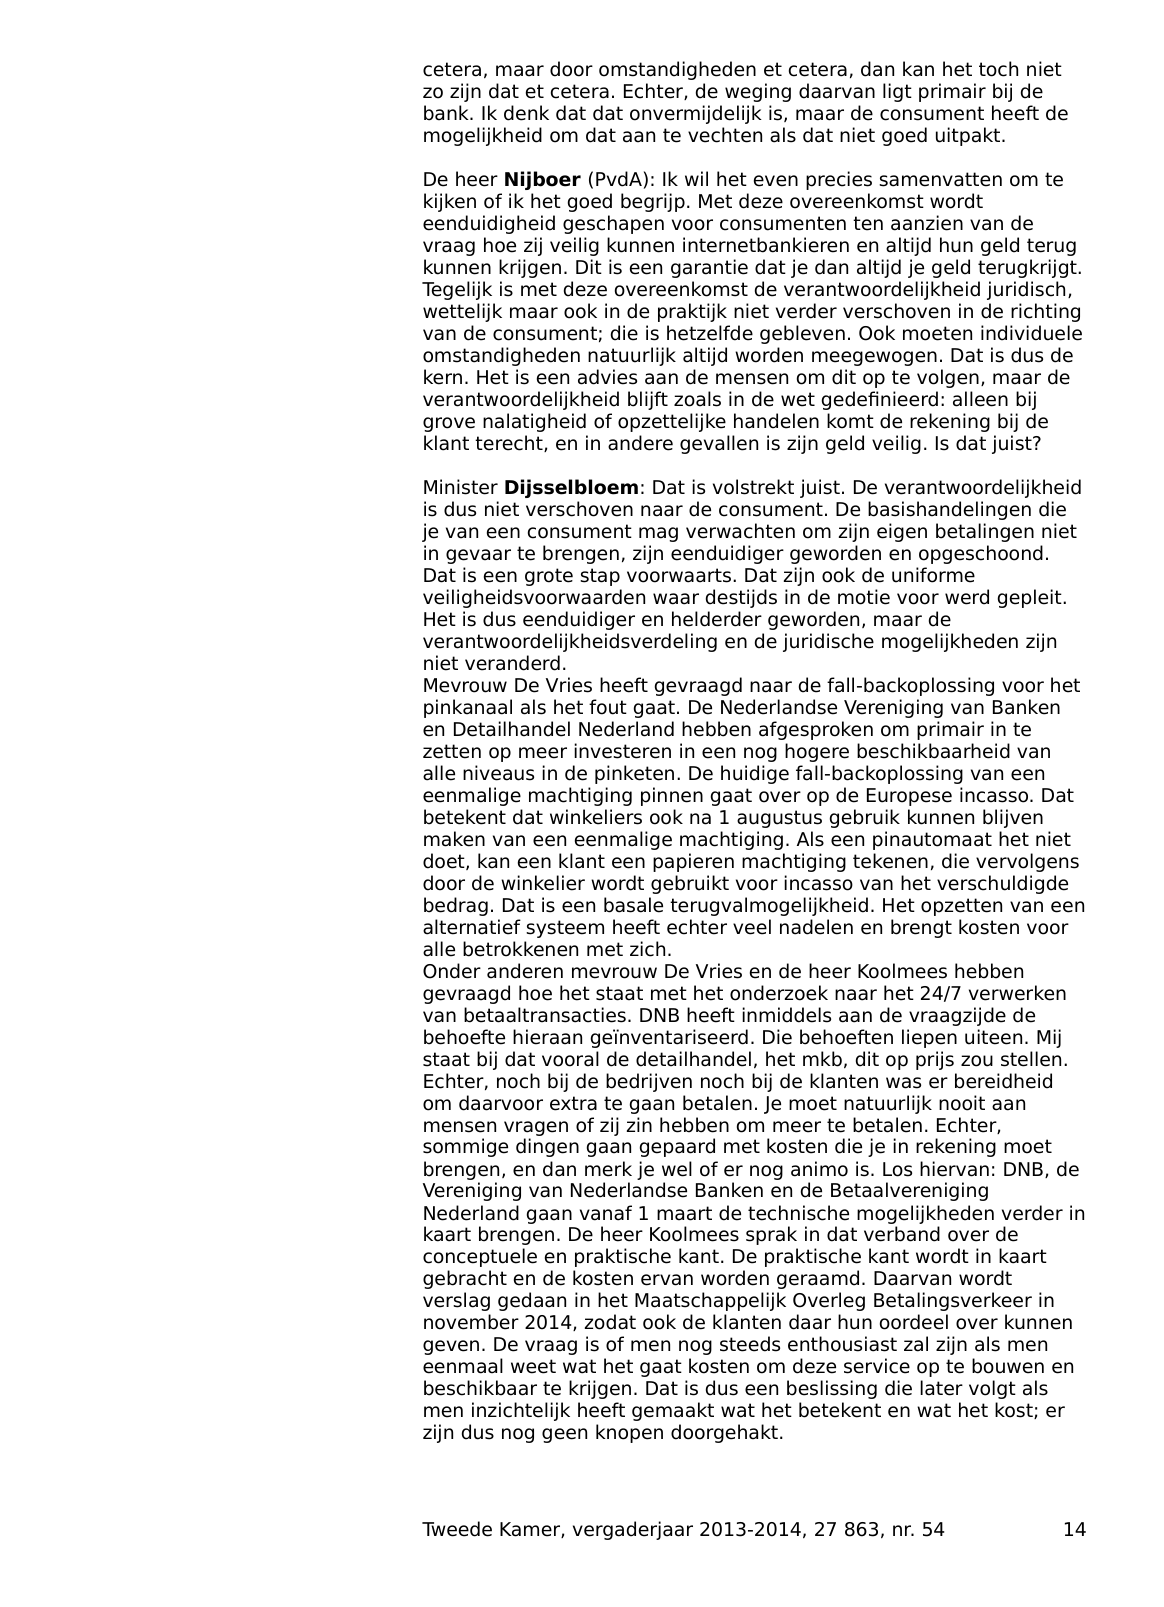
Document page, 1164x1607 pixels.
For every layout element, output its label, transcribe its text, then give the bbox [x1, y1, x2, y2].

text Mevrouw De Vries heeft gevraagd naar de fall-backoplossing voor het pinkanaal als het fout gaat. De Nederlandse Vereniging van Banken en Detailhandel Nederland hebben afgesproken om primair in te zetten op meer investeren in een nog hogere beschikbaarheid van alle niveaus in de pinketen. De huidige fall-backoplossing van een eenmalige machtiging pinnen gaat over op de Europese incasso. Dat betekent dat winkeliers ook na 1 augustus gebruik kunnen blijven maken van een eenmalige machtiging. Als een pinautomaat het niet doet, kan een klant een papieren machtiging tekenen, die vervolgens door de winkelier wordt gebruikt voor incasso van het verschuldigde bedrag. Dat is een basale terugvalmogelijkheid. Het opzetten van een alternatief systeem heeft echter veel nadelen en brengt kosten voor alle betrokkenen met zich. [422, 675, 1087, 961]
text Onder anderen mevrouw De Vries en de heer Koolmees hebben gevraagd hoe het staat met het onderzoek naar het 24/7 verwerken van betaaltransacties. DNB heeft inmiddels aan de vraagzijde de behoefte hieraan geïnventariseerd. Die behoeften liepen uiteen. Mij staat bij dat vooral de detailhandel, het mkb, dit op prijs zou stellen. Echter, noch bij de bedrijven noch bij de klanten was er bereidheid om daarvoor extra te gaan betalen. Je moet natuurlijk nooit aan mensen vragen of zij zin hebben om meer te betalen. Echter, sommige dingen gaan gepaard met kosten die je in rekening moet brengen, en dan merk je wel of er nog animo is. Los hiervan: DNB, de Vereniging van Nederlandse Banken en de Betaalvereniging Nederland gaan vanaf 1 maart de technische mogelijkheden verder in kaart brengen. De heer Koolmees sprak in dat verband over de conceptuele en praktische kant. De praktische kant wordt in kaart gebracht en de kosten ervan worden geraamd. Daarvan wordt verslag gedaan in het Maatschappelijk Overleg Betalingsverkeer in november 2014, zodat ook de klanten daar hun oordeel over kunnen geven. De vraag is of men nog steeds enthousiast zal zijn als men eenmaal weet wat het gaat kosten om deze service op te bouwen en beschikbaar te krijgen. Dat is dus een beslissing die later volgt als men inzichtelijk heeft gemaakt wat het betekent en wat het kost; er zijn dus nog geen knopen doorgehakt. [422, 961, 1087, 1444]
text De heer Nijboer (PvdA): Ik wil het even precies samenvatten om te kijken of ik het goed begrijp. Met deze overeenkomst wordt eenduidigheid geschapen voor consumenten ten aanzien van de vraag hoe zij veilig kunnen internetbankieren en altijd hun geld terug kunnen krijgen. Dit is een garantie dat je dan altijd je geld terugkrijgt. Tegelijk is met deze overeenkomst de verantwoordelijkheid juridisch, wettelijk maar ook in de praktijk niet verder verschoven in de richting van de consument; die is hetzelfde gebleven. Ook moeten individuele omstandigheden natuurlijk altijd worden meegewogen. Dat is dus de kern. Het is een advies aan de mensen om dit op te volgen, maar de verantwoordelijkheid blijft zoals in de wet gedefinieerd: alleen bij grove nalatigheid of opzettelijke handelen komt de rekening bij de klant terecht, en in andere gevallen is zijn geld veilig. Is dat juist? [422, 169, 1087, 455]
text cetera, maar door omstandigheden et cetera, dan kan het toch niet zo zijn dat et cetera. Echter, de weging daarvan ligt primair bij de bank. Ik denk dat dat onvermijdelijk is, maar de consument heeft de mogelijkheid om dat aan te vechten als dat niet goed uitpakt. [422, 59, 1087, 147]
text Minister Dijsselbloem: Dat is volstrekt juist. De verantwoordelijkheid is dus niet verschoven naar de consument. De basishandelingen die je van een consument mag verwachten om zijn eigen betalingen niet in gevaar te brengen, zijn eenduidiger geworden en opgeschoond. Dat is een grote stap voorwaarts. Dat zijn ook de uniforme veiligheidsvoorwaarden waar destijds in de motie voor werd gepleit. Het is dus eenduidiger en helderder geworden, maar de verantwoordelijkheidsverdeling en de juridische mogelijkheden zijn niet veranderd. [422, 477, 1087, 675]
